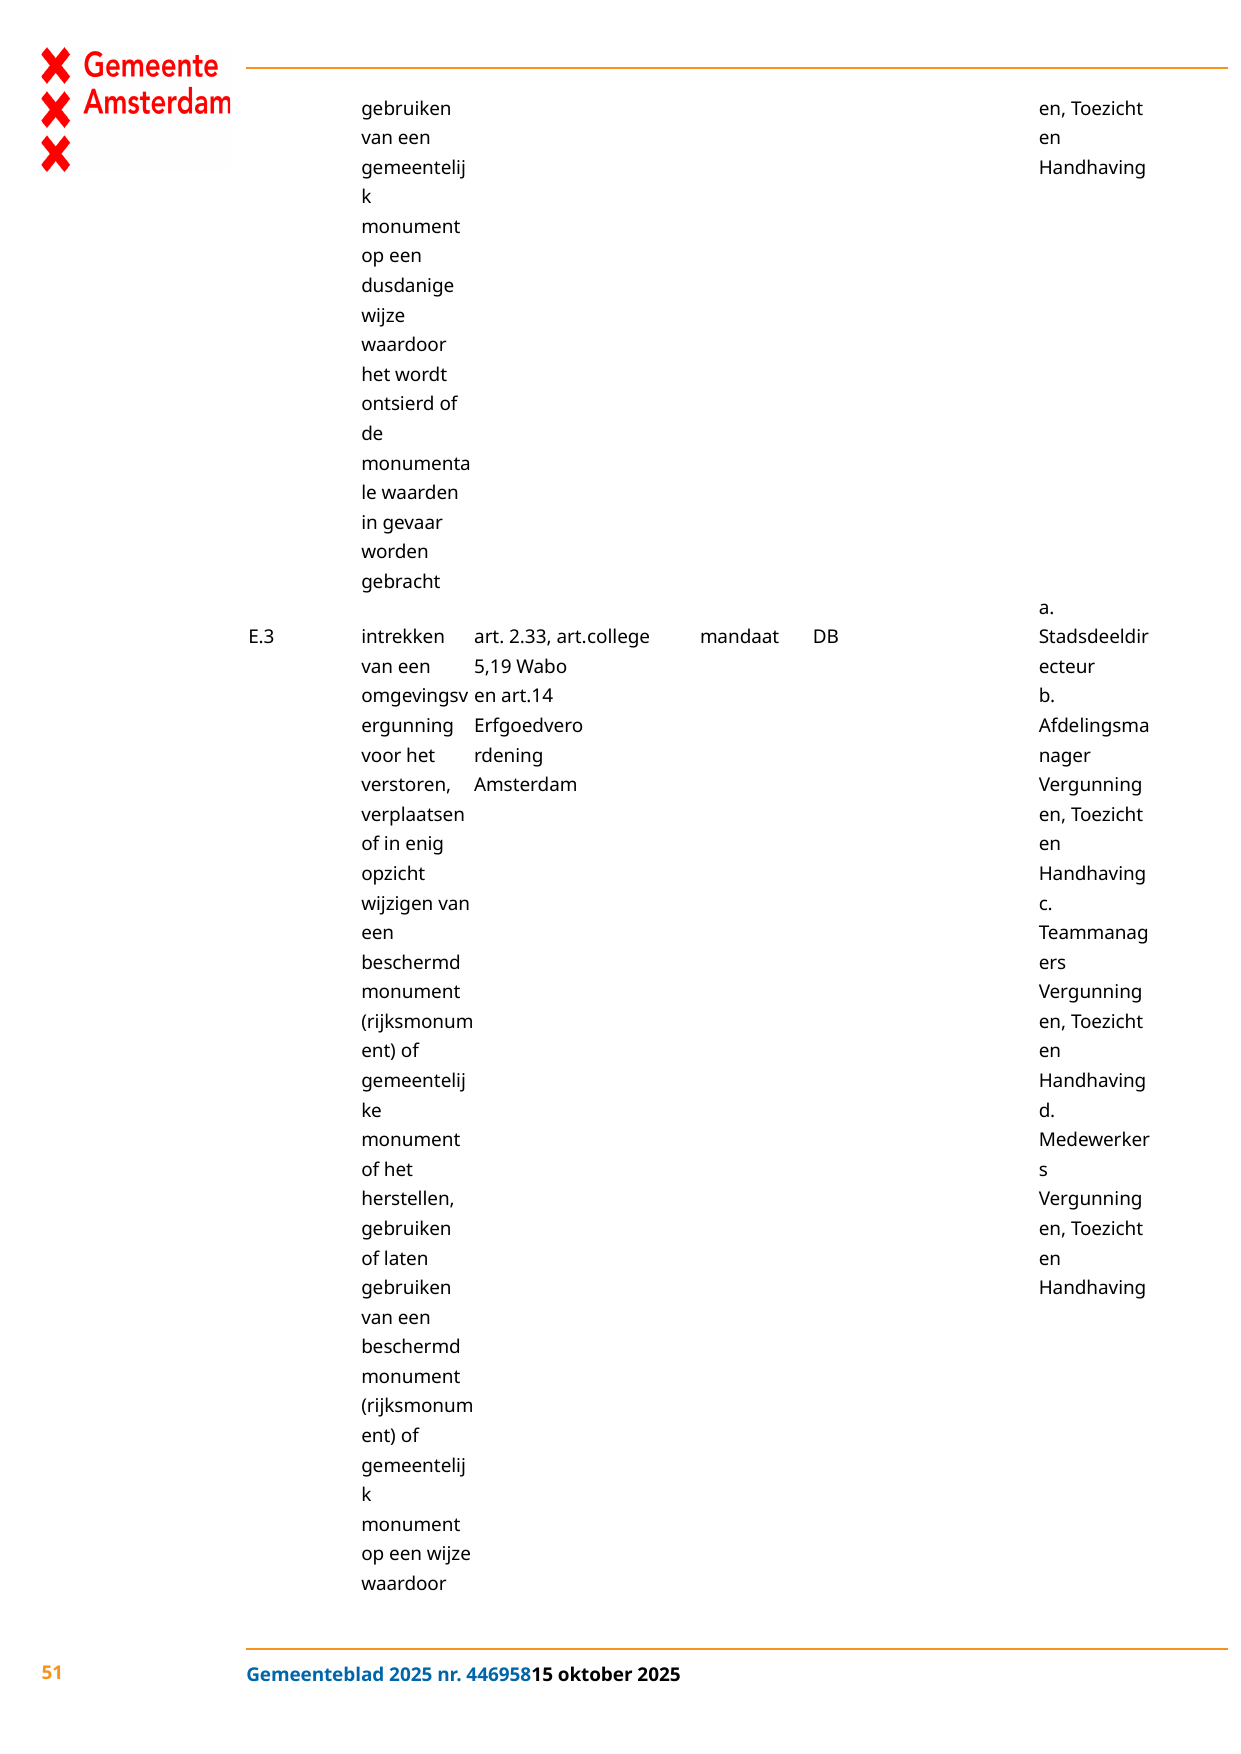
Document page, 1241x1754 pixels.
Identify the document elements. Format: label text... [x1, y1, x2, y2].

table_cell DB [813, 594, 926, 1596]
picture [41, 47, 231, 172]
table_cell college [587, 594, 700, 1596]
table_cell [248, 95, 361, 594]
table_cell [474, 95, 587, 594]
table_cell en, Toezicht en Handhaving [1039, 95, 1152, 594]
table_cell mandaat [700, 594, 813, 1596]
table_cell gebruiken van een gemeentelijk monument op een dusdanige wijze waardoor het wordt ontsierd of de monumentale waarden in gevaar worden gebracht [361, 95, 474, 594]
table_cell [700, 95, 813, 594]
table_cell [813, 95, 926, 594]
table_cell [587, 95, 700, 594]
table_cell E.3 [248, 594, 361, 1596]
table_cell a. Stadsdeeldirecteur b. Afdelingsmanager Vergunningen, Toezicht en Handhaving c. Teammanagers Vergunningen, Toezicht en Handhaving d. Medewerkers Vergunningen, Toezicht en Handhaving [1039, 594, 1152, 1596]
table_cell intrekken van een omgevingsvergunning voor het verstoren, verplaatsen of in enig opzicht wijzigen van een beschermd monument (rijksmonument) of gemeentelijke monument of het herstellen, gebruiken of laten gebruiken van een beschermd monument (rijksmonument) of gemeentelijk monument op een wijze waardoor [361, 594, 474, 1596]
table_cell art. 2.33, art. 5,19 Wabo en art.14 Erfgoedverordening Amsterdam [474, 594, 587, 1596]
table_cell [926, 95, 1038, 594]
table_cell [926, 594, 1038, 1596]
